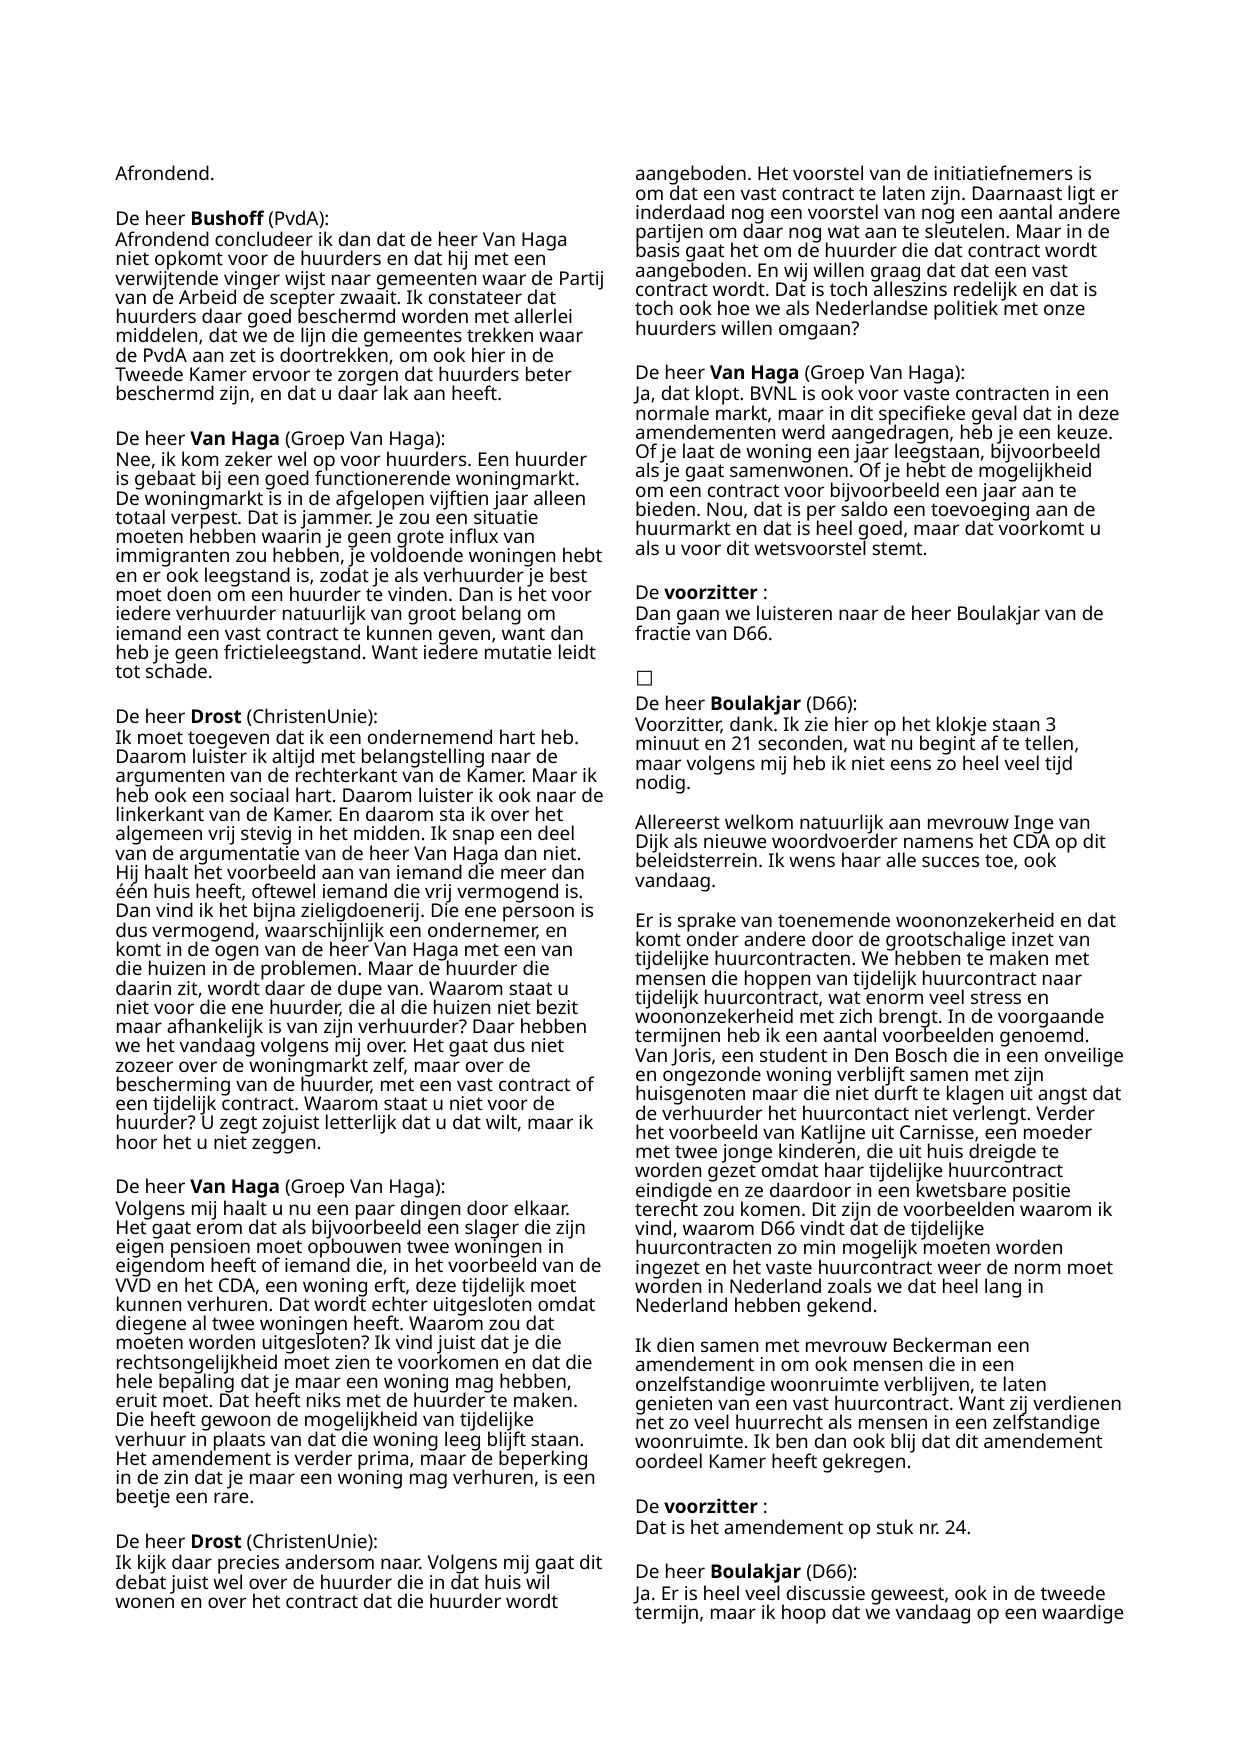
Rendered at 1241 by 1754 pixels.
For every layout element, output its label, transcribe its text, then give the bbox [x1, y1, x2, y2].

text Ik moet toegeven dat ik een ondernemend hart heb. Daarom luister ik altijd met belangstelling naar de argumenten van de rechterkant van de Kamer. Maar ik heb ook een sociaal hart. Daarom luister ik ook naar de linkerkant van de Kamer. En daarom sta ik over het algemeen vrij stevig in het midden. Ik snap een deel van de argumentatie van de heer Van Haga dan niet. Hij haalt het voorbeeld aan van iemand die meer dan één huis heeft, oftewel iemand die vrij vermogend is. Dan vind ik het bijna zieligdoenerij. Die ene persoon is dus vermogend, waarschijnlijk een ondernemer, en komt in de ogen van de heer Van Haga met een van die huizen in de problemen. Maar de huurder die daarin zit, wordt daar de dupe van. Waarom staat u niet voor die ene huurder, die al die huizen niet bezit maar afhankelijk is van zijn verhuurder? Daar hebben we het vandaag volgens mij over. Het gaat dus niet zozeer over de woningmarkt zelf, maar over de bescherming van de huurder, met een vast contract of een tijdelijk contract. Waarom staat u niet voor de huurder? U zegt zojuist letterlijk dat u dat wilt, maar ik hoor het u niet zeggen. [115, 729, 605, 1153]
text Afrondend concludeer ik dan dat de heer Van Haga niet opkomt voor de huurders en dat hij met een verwijtende vinger wijst naar gemeenten waar de Partij van de Arbeid de scepter zwaait. Ik constateer dat huurders daar goed beschermd worden met allerlei middelen, dat we de lijn die gemeentes trekken waar de PvdA aan zet is doortrekken, om ook hier in de Tweede Kamer ervoor te zorgen dat huurders beter beschermd zijn, en dat u daar lak aan heeft. [115, 231, 605, 404]
text ⬜ [635, 665, 1125, 690]
text De heer Van Haga (Groep Van Haga): [115, 425, 605, 451]
text Ja. Er is heel veel discussie geweest, ook in de tweede termijn, maar ik hoop dat we vandaag op een waardige [635, 1584, 1125, 1623]
text Allereerst welkom natuurlijk aan mevrouw Inge van Dijk als nieuwe woordvoerder namens het CDA op dit beleidsterrein. Ik wens haar alle succes toe, ook vandaag. [635, 814, 1125, 891]
text De voorzitter : [635, 579, 1125, 605]
text De heer Drost (ChristenUnie): [115, 1529, 605, 1554]
text De heer Van Haga (Groep Van Haga): [635, 359, 1125, 385]
text De heer Bushoff (PvdA): [115, 205, 605, 231]
text Nee, ik kom zeker wel op voor huurders. Een huurder is gebaat bij een goed functionerende woningmarkt. De woningmarkt is in de afgelopen vijftien jaar alleen totaal verpest. Dat is jammer. Je zou een situatie moeten hebben waarin je geen grote influx van immigranten zou hebben, je voldoende woningen hebt en er ook leegstand is, zodat je als verhuurder je best moet doen om een huurder te vinden. Dan is het voor iedere verhuurder natuurlijk van groot belang om iemand een vast contract te kunnen geven, want dan heb je geen frictieleegstand. Want iedere mutatie leidt tot schade. [115, 451, 605, 682]
text Dan gaan we luisteren naar de heer Boulakjar van de fractie van D66. [635, 605, 1125, 644]
text aangeboden. Het voorstel van de initiatiefnemers is om dat een vast contract te laten zijn. Daarnaast ligt er inderdaad nog een voorstel van nog een aantal andere partijen om daar nog wat aan te sleutelen. Maar in de basis gaat het om de huurder die dat contract wordt aangeboden. En wij willen graag dat dat een vast contract wordt. Dat is toch alleszins redelijk en dat is toch ook hoe we als Nederlandse politiek met onze huurders willen omgaan? [635, 165, 1125, 339]
text De heer Boulakjar (D66): [635, 1559, 1125, 1584]
text Afrondend. [115, 165, 605, 184]
text Er is sprake van toenemende woononzekerheid en dat komt onder andere door de grootschalige inzet van tijdelijke huurcontracten. We hebben te maken met mensen die hoppen van tijdelijk huurcontract naar tijdelijk huurcontract, wat enorm veel stress en woononzekerheid met zich brengt. In de voorgaande termijnen heb ik een aantal voorbeelden genoemd. Van Joris, een student in Den Bosch die in een onveilige en ongezonde woning verblijft samen met zijn huisgenoten maar die niet durft te klagen uit angst dat de verhuurder het huurcontact niet verlengt. Verder het voorbeeld van Katlijne uit Carnisse, een moeder met twee jonge kinderen, die uit huis dreigde te worden gezet omdat haar tijdelijke huurcontract eindigde en ze daardoor in een kwetsbare positie terecht zou komen. Dit zijn de voorbeelden waarom ik vind, waarom D66 vindt dat de tijdelijke huurcontracten zo min mogelijk moeten worden ingezet en het vaste huurcontract weer de norm moet worden in Nederland zoals we dat heel lang in Nederland hebben gekend. [635, 912, 1125, 1316]
text Dat is het amendement op stuk nr. 24. [635, 1519, 1125, 1538]
text Ik kijk daar precies andersom naar. Volgens mij gaat dit debat juist wel over de huurder die in dat huis wil wonen en over het contract dat die huurder wordt [115, 1554, 605, 1612]
text Ik dien samen met mevrouw Beckerman een amendement in om ook mensen die in een onzelfstandige woonruimte verblijven, te laten genieten van een vast huurcontract. Want zij verdienen net zo veel huurrecht als mensen in een zelfstandige woonruimte. Ik ben dan ook blij dat dit amendement oordeel Kamer heeft gekregen. [635, 1337, 1125, 1472]
text Volgens mij haalt u nu een paar dingen door elkaar. Het gaat erom dat als bijvoorbeeld een slager die zijn eigen pensioen moet opbouwen twee woningen in eigendom heeft of iemand die, in het voorbeeld van de VVD en het CDA, een woning erft, deze tijdelijk moet kunnen verhuren. Dat wordt echter uitgesloten omdat diegene al twee woningen heeft. Waarom zou dat moeten worden uitgesloten? Ik vind juist dat je die rechtsongelijkheid moet zien te voorkomen en dat die hele bepaling dat je maar een woning mag hebben, eruit moet. Dat heeft niks met de huurder te maken. Die heeft gewoon de mogelijkheid van tijdelijke verhuur in plaats van dat die woning leeg blijft staan. Het amendement is verder prima, maar de beperking in de zin dat je maar een woning mag verhuren, is een beetje een rare. [115, 1199, 605, 1508]
text Voorzitter, dank. Ik zie hier op het klokje staan 3 minuut en 21 seconden, wat nu begint af te tellen, maar volgens mij heb ik niet eens zo heel veel tijd nodig. [635, 716, 1125, 793]
text De heer Van Haga (Groep Van Haga): [115, 1174, 605, 1199]
text Ja, dat klopt. BVNL is ook voor vaste contracten in een normale markt, maar in dit specifieke geval dat in deze amendementen werd aangedragen, heb je een keuze. Of je laat de woning een jaar leegstaan, bijvoorbeeld als je gaat samenwonen. Of je hebt de mogelijkheid om een contract voor bijvoorbeeld een jaar aan te bieden. Nou, dat is per saldo een toevoeging aan de huurmarkt en dat is heel goed, maar dat voorkomt u als u voor dit wetsvoorstel stemt. [635, 385, 1125, 559]
text De voorzitter : [635, 1493, 1125, 1519]
text De heer Drost (ChristenUnie): [115, 703, 605, 729]
text De heer Boulakjar (D66): [635, 690, 1125, 716]
